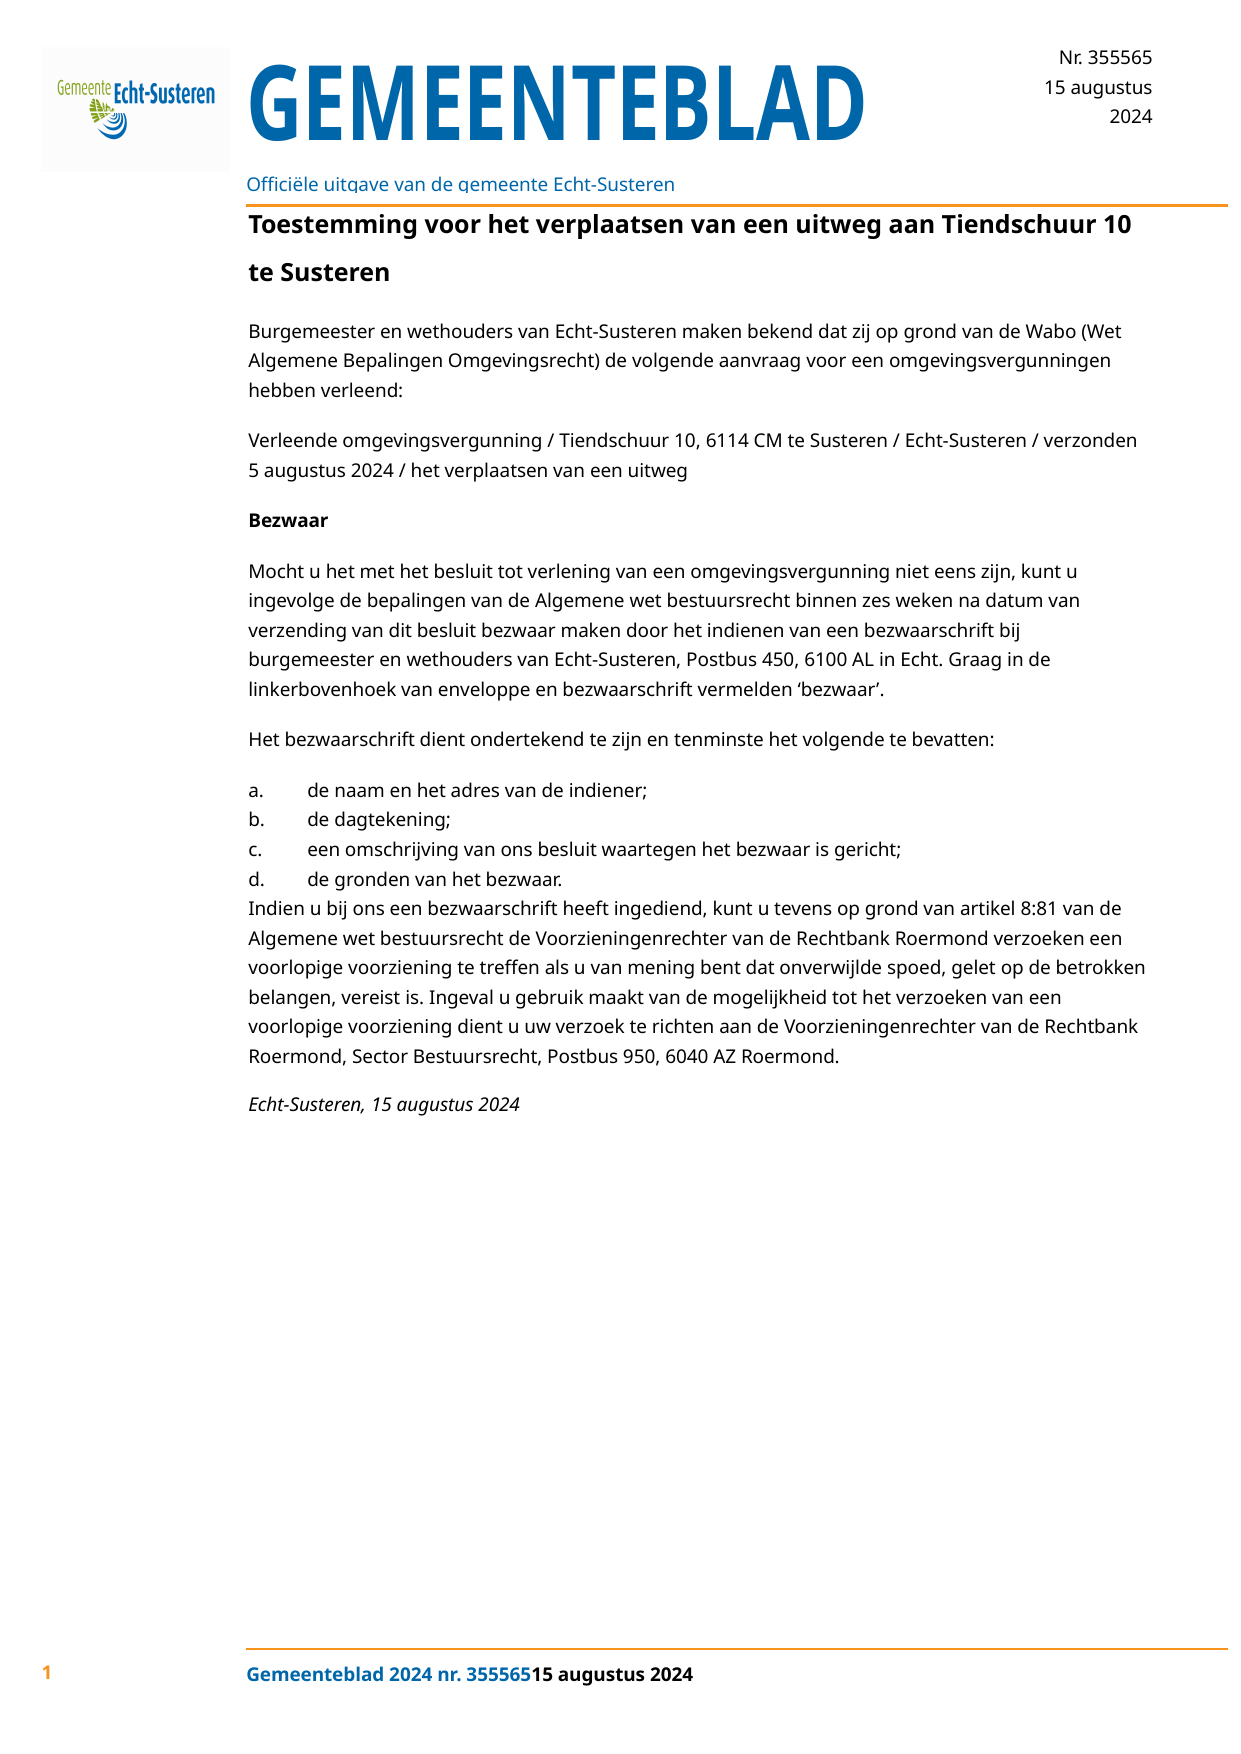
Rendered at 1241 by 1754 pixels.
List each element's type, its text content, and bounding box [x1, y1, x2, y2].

text Toestemming voor het verplaatsen van een uitweg aan Tiendschuur 10 te Susteren [248, 207, 1152, 288]
list de gronden van het bezwaar. [248, 866, 1152, 892]
text Indien u bij ons een bezwaarschrift heeft ingediend, kunt u tevens op grond van artikel 8:81 van de Algemene wet bestuursrecht de Voorzieningenrechter van de Rechtbank Roermond verzoeken een voorlopige voorziening te treffen als u van mening bent dat onverwijlde spoed, gelet op de betrokken belangen, vereist is. Ingeval u gebruik maakt van de mogelijkheid tot het verzoeken van een voorlopige voorziening dient u uw verzoek te richten aan de Voorzieningenrechter van de Rechtbank Roermond, Sector Bestuursrecht, Postbus 950, 6040 AZ Roermond. [248, 895, 1152, 1069]
picture [41, 47, 231, 172]
text Verleende omgevingsvergunning / Tiendschuur 10, 6114 CM te Susteren / Echt-Susteren / verzonden 5 augustus 2024 / het verplaatsen van een uitweg [248, 427, 1152, 483]
list de dagtekening; [248, 807, 1152, 832]
text Bezwaar [248, 507, 1152, 533]
list de naam en het adres van de indiener; [248, 777, 1152, 803]
text Het bezwaarschrift dient ondertekend te zijn en tenminste het volgende te bevatten: [248, 727, 1152, 752]
text Echt-Susteren, 15 augustus 2024 [248, 1091, 1152, 1117]
text Burgemeester en wethouders van Echt-Susteren maken bekend dat zij op grond van de Wabo (Wet Algemene Bepalingen Omgevingsrecht) de volgende aanvraag voor een omgevingsvergunningen hebben verleend: [248, 318, 1152, 403]
list een omschrijving van ons besluit waartegen het bezwaar is gericht; [248, 836, 1152, 862]
text Mocht u het met het besluit tot verlening van een omgevingsvergunning niet eens zijn, kunt u ingevolge de bepalingen van de Algemene wet bestuursrecht binnen zes weken na datum van verzending van dit besluit bezwaar maken door het indienen van een bezwaarschrift bij burgemeester en wethouders van Echt-Susteren, Postbus 450, 6100 AL in Echt. Graag in de linkerbovenhoek van enveloppe en bezwaarschrift vermelden ‘bezwaar’. [248, 558, 1152, 702]
